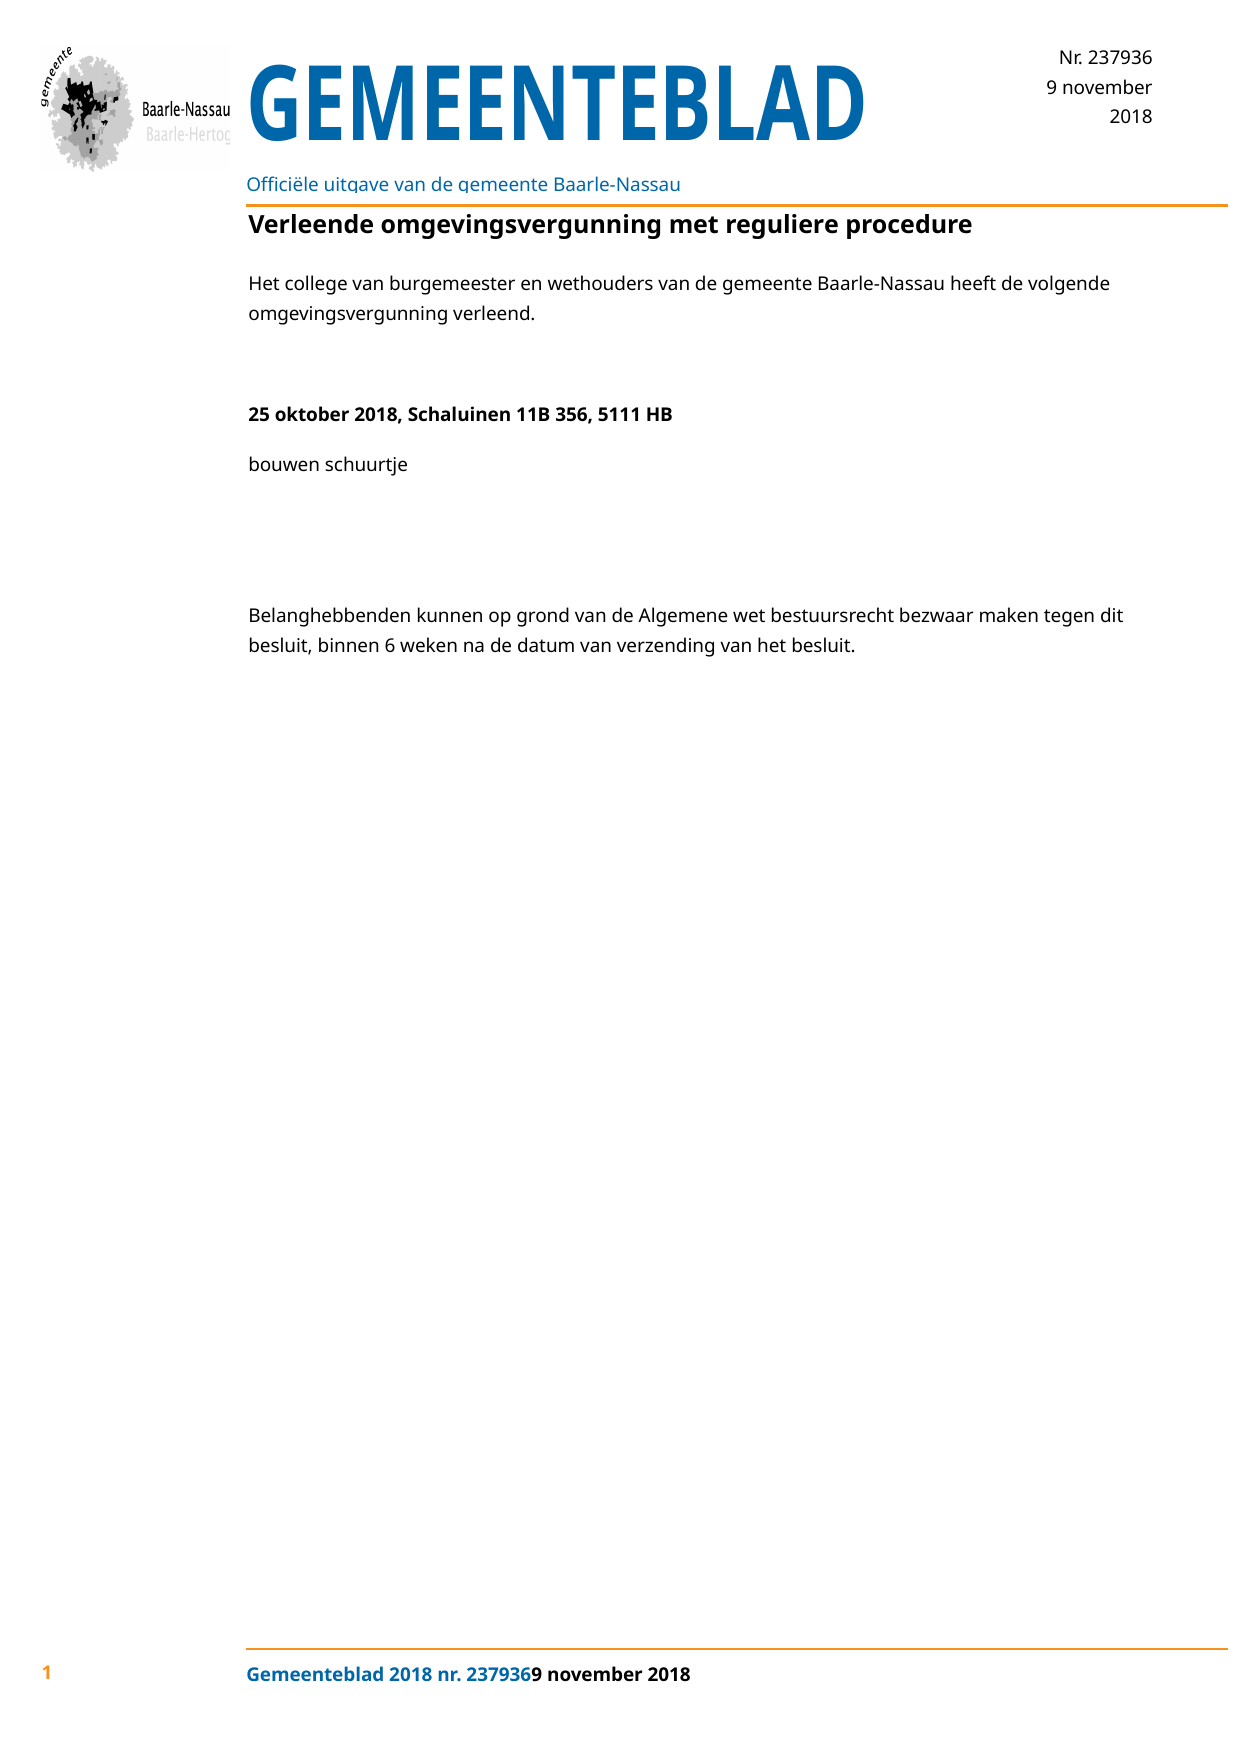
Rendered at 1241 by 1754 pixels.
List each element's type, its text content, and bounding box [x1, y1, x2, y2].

text Verleende omgevingsvergunning met reguliere procedure [248, 207, 1152, 241]
picture [41, 47, 231, 172]
text bouwen schuurtje [248, 451, 1152, 477]
text Belanghebbenden kunnen op grond van de Algemene wet bestuursrecht bezwaar maken tegen dit besluit, binnen 6 weken na de datum van verzending van het besluit. [248, 602, 1152, 658]
text 25 oktober 2018, Schaluinen 11B 356, 5111 HB [248, 401, 1152, 426]
text Het college van burgemeester en wethouders van de gemeente Baarle-Nassau heeft de volgende omgevingsvergunning verleend. [248, 270, 1152, 326]
